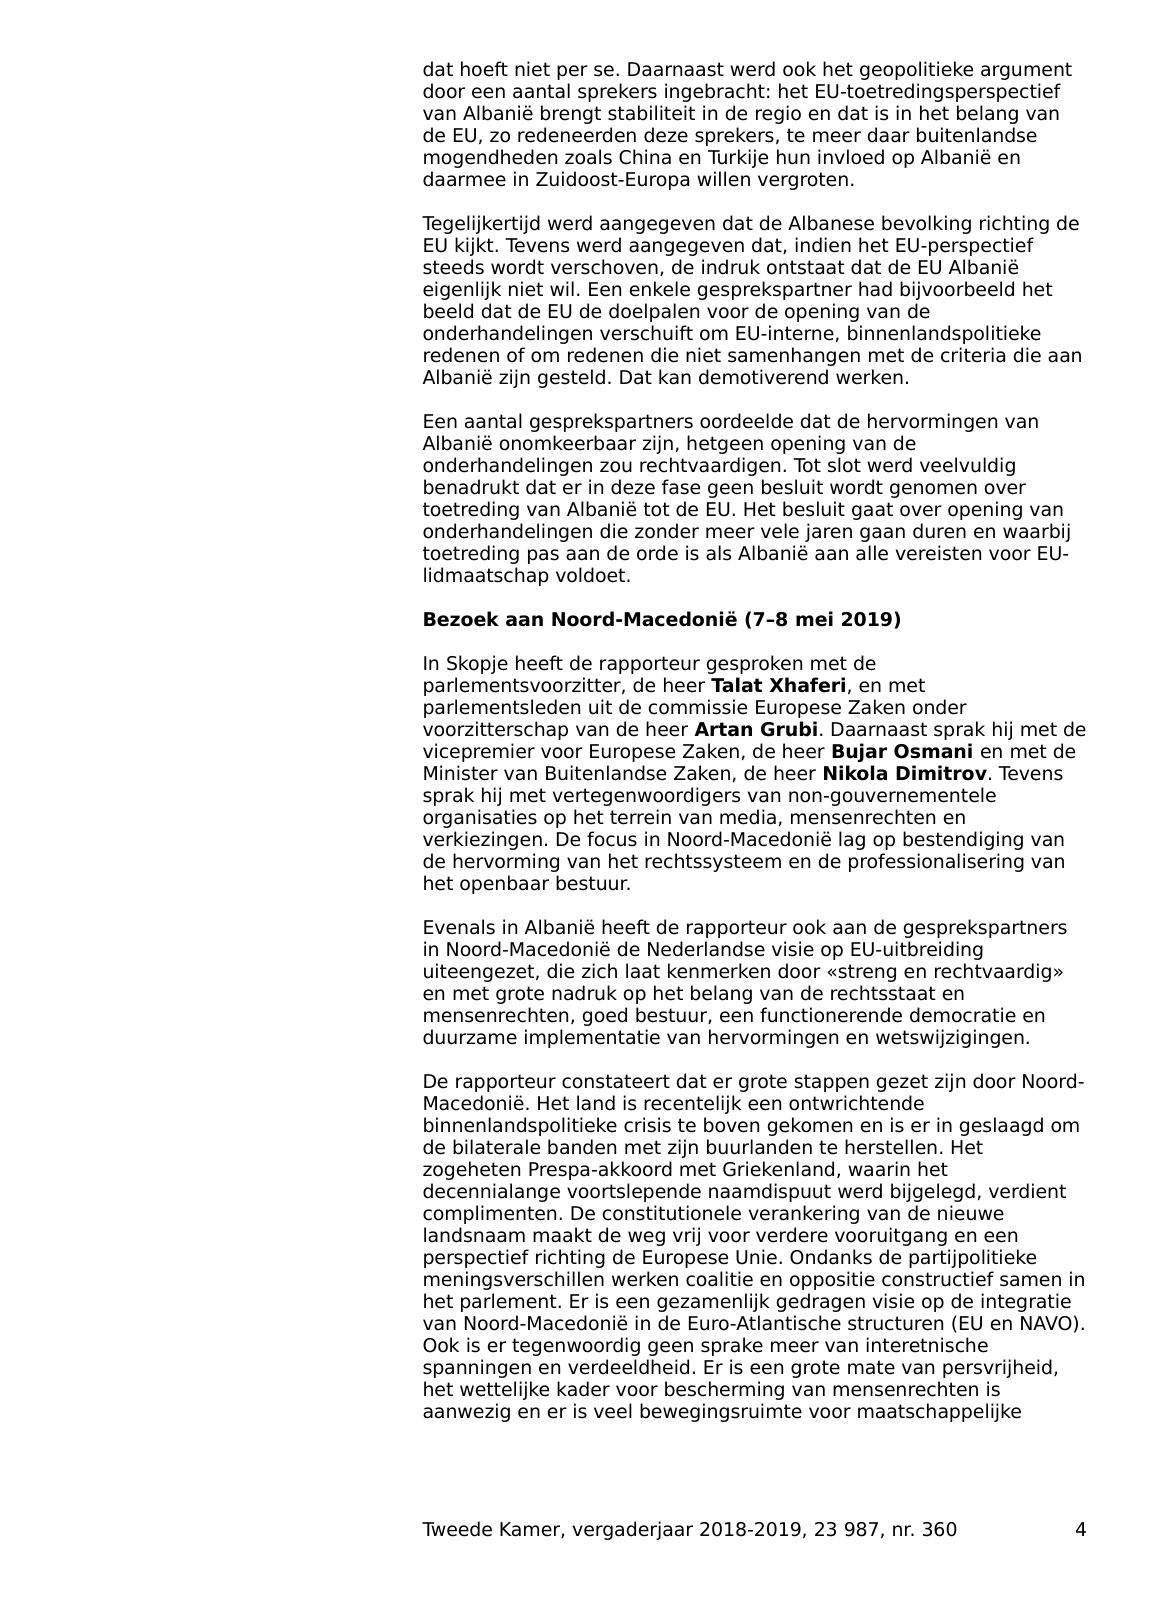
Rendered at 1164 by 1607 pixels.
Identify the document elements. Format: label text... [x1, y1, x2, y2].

subtitle Bezoek aan Noord-Macedonië (7–8 mei 2019) [422, 609, 1087, 631]
text Tegelijkertijd werd aangegeven dat de Albanese bevolking richting de EU kijkt. Tevens werd aangegeven dat, indien het EU-perspectief steeds wordt verschoven, de indruk ontstaat dat de EU Albanië eigenlijk niet wil. Een enkele gesprekspartner had bijvoorbeeld het beeld dat de EU de doelpalen voor de opening van de onderhandelingen verschuift om EU-interne, binnenlandspolitieke redenen of om redenen die niet samenhangen met de criteria die aan Albanië zijn gesteld. Dat kan demotiverend werken. [422, 213, 1087, 389]
text De rapporteur constateert dat er grote stappen gezet zijn door Noord-Macedonië. Het land is recentelijk een ontwrichtende binnenlandspolitieke crisis te boven gekomen en is er in geslaagd om de bilaterale banden met zijn buurlanden te herstellen. Het zogeheten Prespa-akkoord met Griekenland, waarin het decennialange voortslepende naamdispuut werd bijgelegd, verdient complimenten. De constitutionele verankering van de nieuwe landsnaam maakt de weg vrij voor verdere vooruitgang en een perspectief richting de Europese Unie. Ondanks de partijpolitieke meningsverschillen werken coalitie en oppositie constructief samen in het parlement. Er is een gezamenlijk gedragen visie op de integratie van Noord-Macedonië in de Euro-Atlantische structuren (EU en NAVO). Ook is er tegenwoordig geen sprake meer van interetnische spanningen en verdeeldheid. Er is een grote mate van persvrijheid, het wettelijke kader voor bescherming van mensenrechten is aanwezig en er is veel bewegingsruimte voor maatschappelijke [422, 1071, 1087, 1423]
text Evenals in Albanië heeft de rapporteur ook aan de gesprekspartners in Noord-Macedonië de Nederlandse visie op EU-uitbreiding uiteengezet, die zich laat kenmerken door «streng en rechtvaardig» en met grote nadruk op het belang van de rechtsstaat en mensenrechten, goed bestuur, een functionerende democratie en duurzame implementatie van hervormingen en wetswijzigingen. [422, 917, 1087, 1049]
text In Skopje heeft de rapporteur gesproken met de parlementsvoorzitter, de heer Talat Xhaferi, en met parlementsleden uit de commissie Europese Zaken onder voorzitterschap van de heer Artan Grubi. Daarnaast sprak hij met de vicepremier voor Europese Zaken, de heer Bujar Osmani en met de Minister van Buitenlandse Zaken, de heer Nikola Dimitrov. Tevens sprak hij met vertegenwoordigers van non-gouvernementele organisaties op het terrein van media, mensenrechten en verkiezingen. De focus in Noord-Macedonië lag op bestendiging van de hervorming van het rechtssysteem en de professionalisering van het openbaar bestuur. [422, 653, 1087, 895]
text Een aantal gesprekspartners oordeelde dat de hervormingen van Albanië onomkeerbaar zijn, hetgeen opening van de onderhandelingen zou rechtvaardigen. Tot slot werd veelvuldig benadrukt dat er in deze fase geen besluit wordt genomen over toetreding van Albanië tot de EU. Het besluit gaat over opening van onderhandelingen die zonder meer vele jaren gaan duren en waarbij toetreding pas aan de orde is als Albanië aan alle vereisten voor EU-lidmaatschap voldoet. [422, 411, 1087, 587]
text dat hoeft niet per se. Daarnaast werd ook het geopolitieke argument door een aantal sprekers ingebracht: het EU-toetredingsperspectief van Albanië brengt stabiliteit in de regio en dat is in het belang van de EU, zo redeneerden deze sprekers, te meer daar buitenlandse mogendheden zoals China en Turkije hun invloed op Albanië en daarmee in Zuidoost-Europa willen vergroten. [422, 59, 1087, 191]
